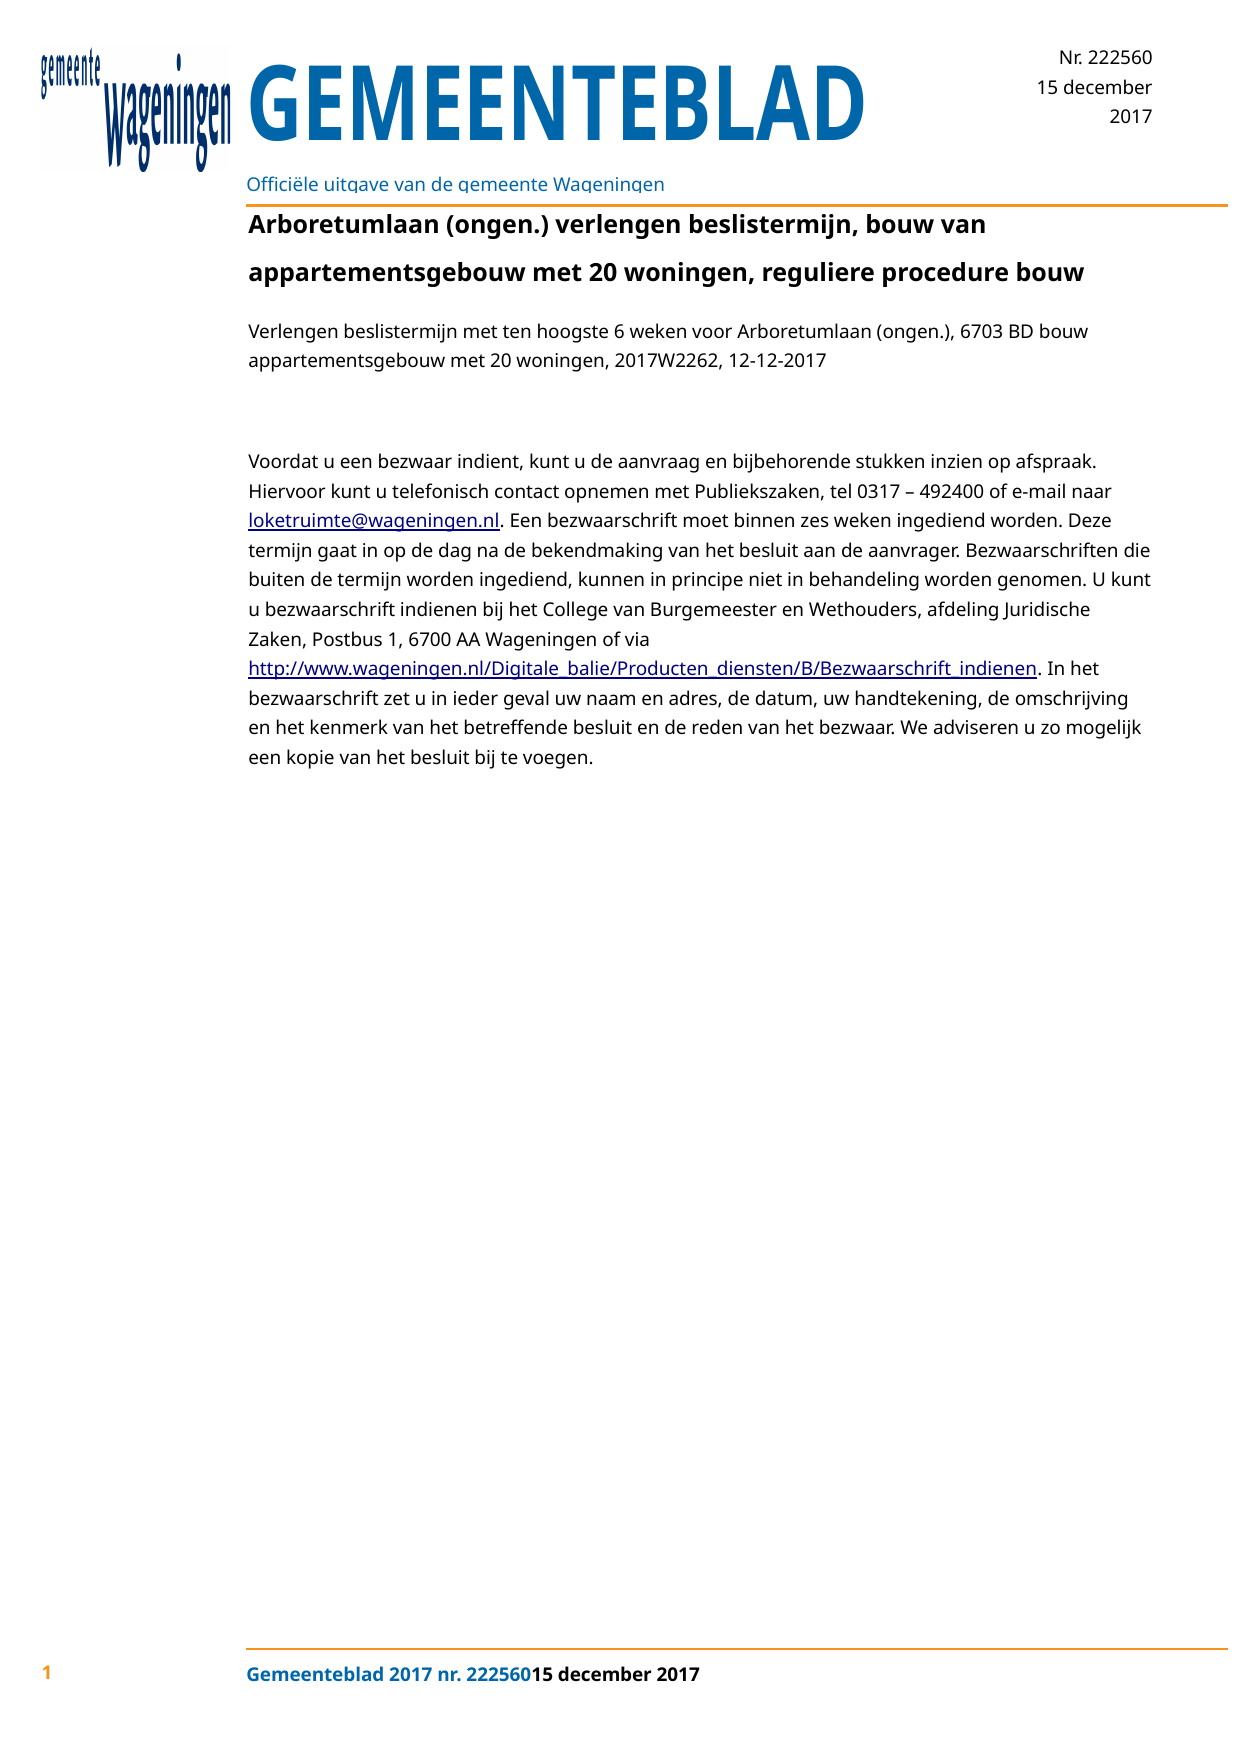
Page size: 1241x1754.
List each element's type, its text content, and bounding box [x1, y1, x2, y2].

text Arboretumlaan (ongen.) verlengen beslistermijn, bouw van appartementsgebouw met 20 woningen, reguliere procedure bouw [248, 207, 1152, 288]
picture [41, 47, 231, 172]
text Voordat u een bezwaar indient, kunt u de aanvraag en bijbehorende stukken inzien op afspraak. Hiervoor kunt u telefonisch contact opnemen met Publiekszaken, tel 0317 – 492400 of e-mail naar loketruimte@wageningen.nl. Een bezwaarschrift moet binnen zes weken ingediend worden. Deze termijn gaat in op de dag na de bekendmaking van het besluit aan de aanvrager. Bezwaarschriften die buiten de termijn worden ingediend, kunnen in principe niet in behandeling worden genomen. U kunt u bezwaarschrift indienen bij het College van Burgemeester en Wethouders, afdeling Juridische Zaken, Postbus 1, 6700 AA Wageningen of via http://www.wageningen.nl/Digitale_balie/Producten_diensten/B/Bezwaarschrift_indienen. In het bezwaarschrift zet u in ieder geval uw naam en adres, de datum, uw handtekening, de omschrijving en het kenmerk van het betreffende besluit en de reden van het bezwaar. We adviseren u zo mogelijk een kopie van het besluit bij te voegen. [248, 448, 1152, 770]
text Verlengen beslistermijn met ten hoogste 6 weken voor Arboretumlaan (ongen.), 6703 BD bouw appartementsgebouw met 20 woningen, 2017W2262, 12-12-2017 [248, 318, 1152, 373]
